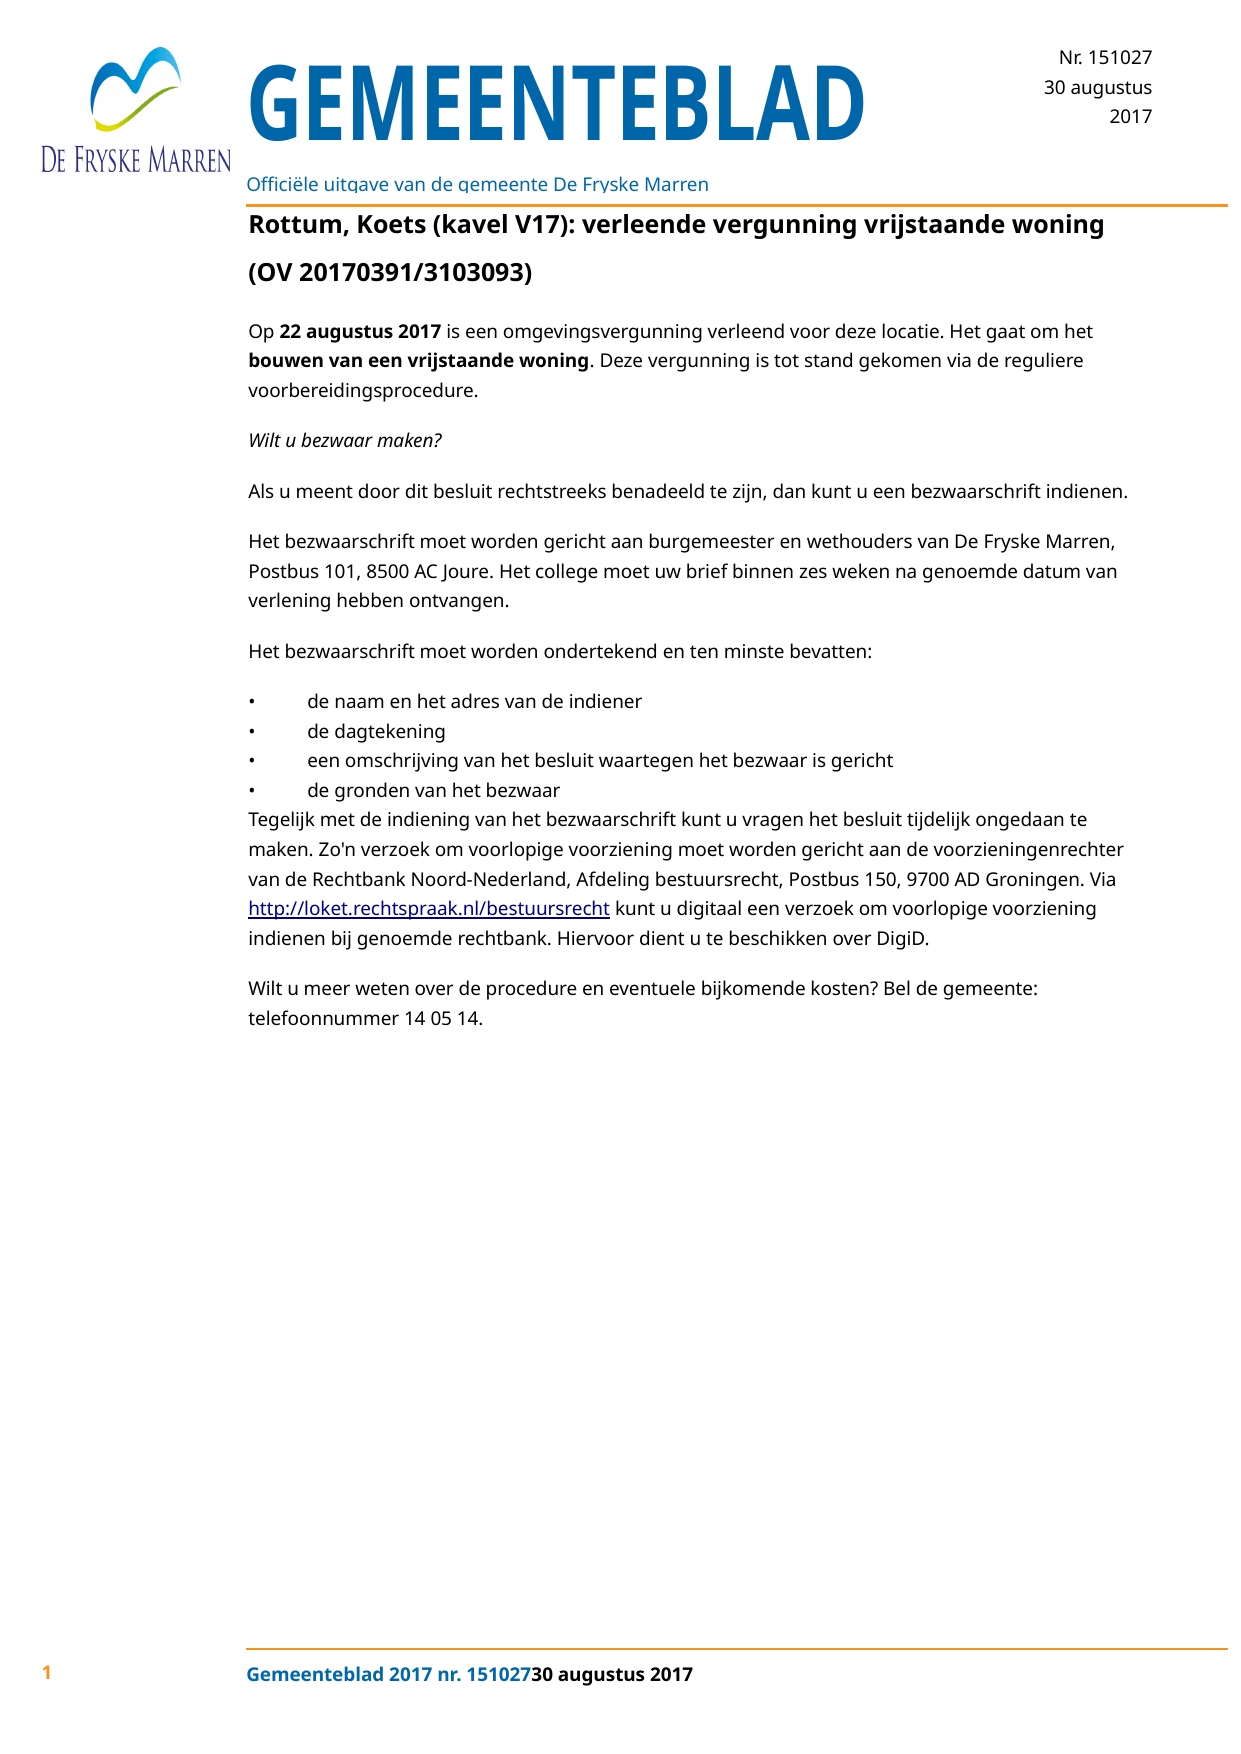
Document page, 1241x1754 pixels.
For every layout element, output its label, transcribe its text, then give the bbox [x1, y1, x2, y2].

list een omschrijving van het besluit waartegen het bezwaar is gericht [248, 747, 1152, 773]
list de naam en het adres van de indiener [248, 688, 1152, 714]
text Als u meent door dit besluit rechtstreeks benadeeld te zijn, dan kunt u een bezwaarschrift indienen. [248, 478, 1152, 504]
picture [41, 47, 231, 172]
text Wilt u bezwaar maken? [248, 427, 1152, 453]
list de gronden van het bezwaar [248, 777, 1152, 803]
text Op 22 augustus 2017 is een omgevingsvergunning verleend voor deze locatie. Het gaat om het bouwen van een vrijstaande woning. Deze vergunning is tot stand gekomen via de reguliere voorbereidingsprocedure. [248, 318, 1152, 403]
text Tegelijk met de indiening van het bezwaarschrift kunt u vragen het besluit tijdelijk ongedaan te maken. Zo'n verzoek om voorlopige voorziening moet worden gericht aan de voorzieningenrechter van de Rechtbank Noord-Nederland, Afdeling bestuursrecht, Postbus 150, 9700 AD Groningen. Via http://loket.rechtspraak.nl/bestuursrecht kunt u digitaal een verzoek om voorlopige voorziening indienen bij genoemde rechtbank. Hiervoor dient u te beschikken over DigiD. [248, 807, 1152, 951]
list de dagtekening [248, 718, 1152, 744]
text Het bezwaarschrift moet worden gericht aan burgemeester en wethouders van De Fryske Marren, Postbus 101, 8500 AC Joure. Het college moet uw brief binnen zes weken na genoemde datum van verlening hebben ontvangen. [248, 528, 1152, 613]
text Rottum, Koets (kavel V17): verleende vergunning vrijstaande woning (OV 20170391/3103093) [248, 207, 1152, 288]
text Wilt u meer weten over de procedure en eventuele bijkomende kosten? Bel de gemeente: telefoonnummer 14 05 14. [248, 975, 1152, 1031]
text Het bezwaarschrift moet worden ondertekend en ten minste bevatten: [248, 638, 1152, 664]
